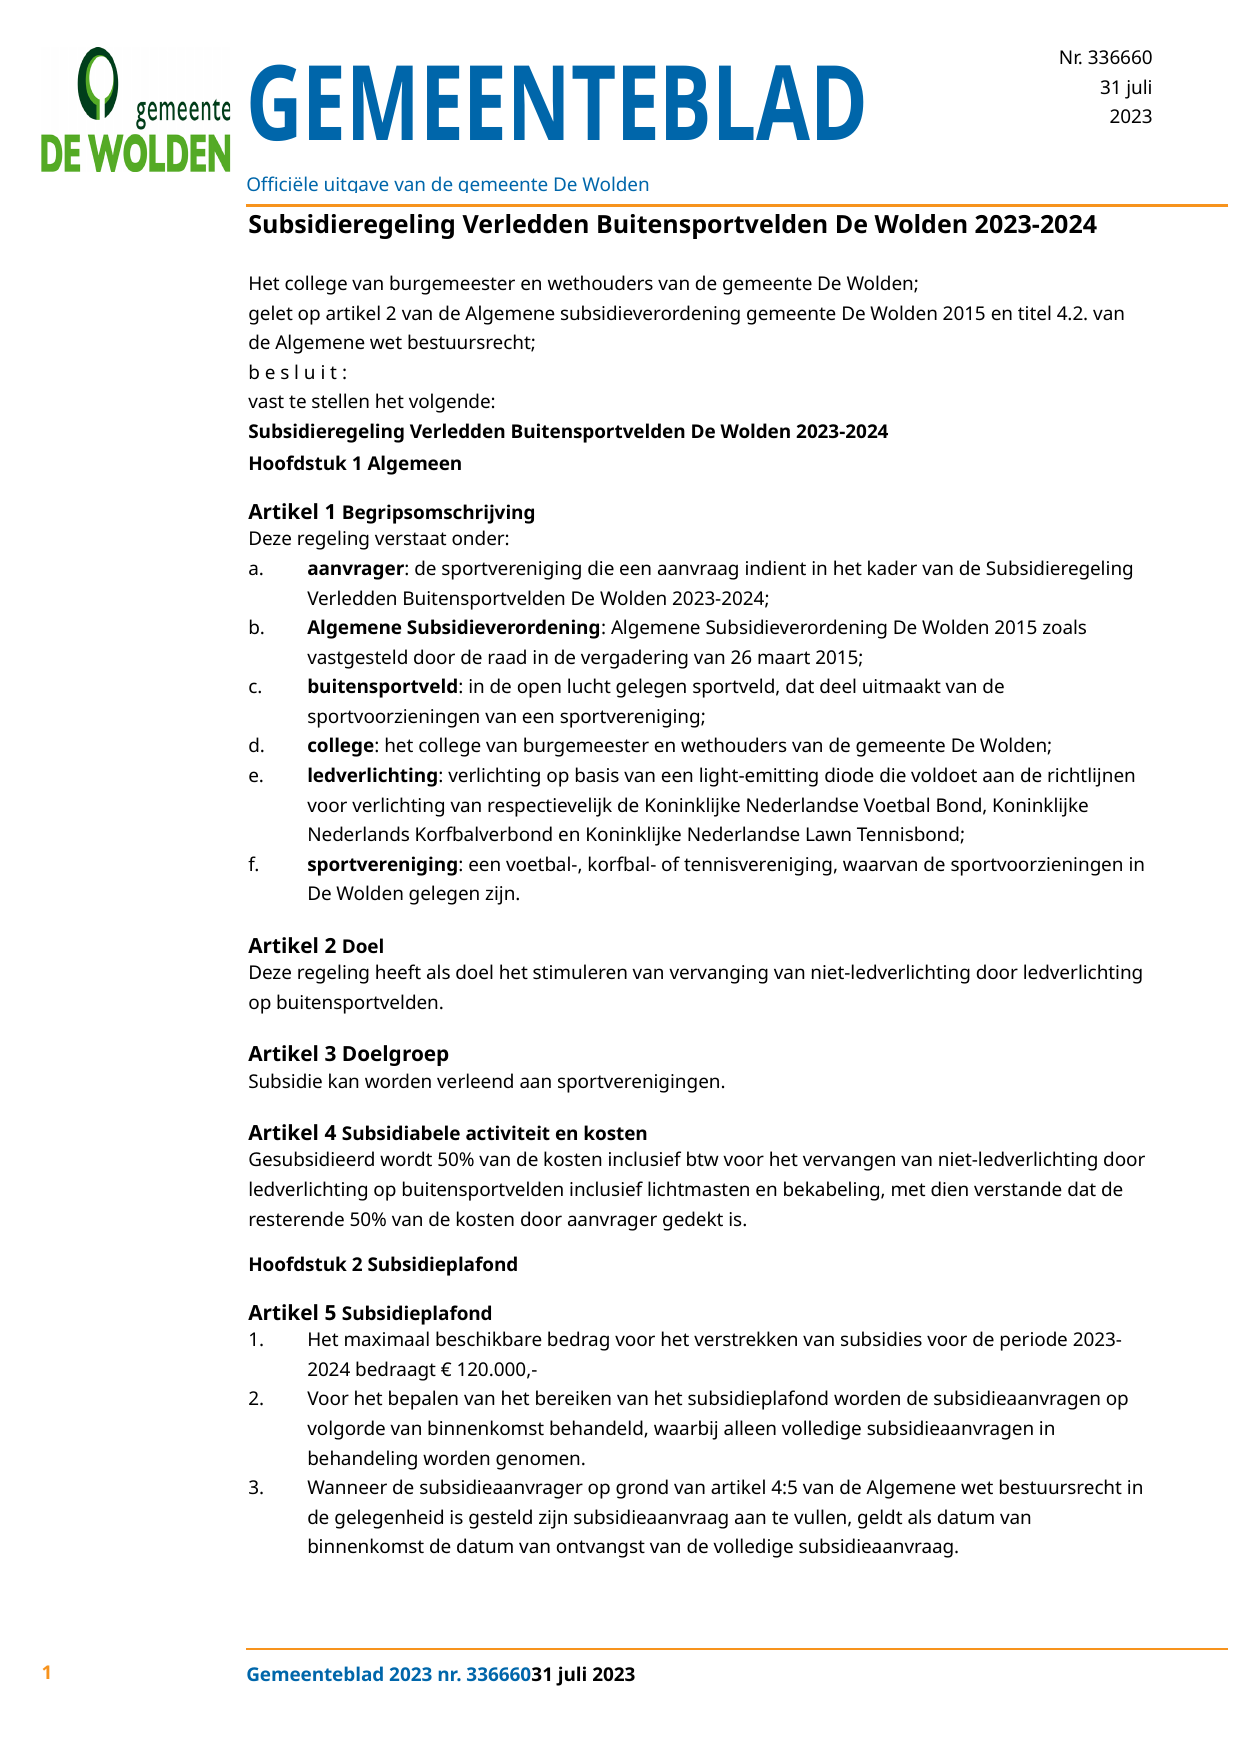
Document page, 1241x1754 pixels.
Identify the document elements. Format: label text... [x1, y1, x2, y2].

text Deze regeling verstaat onder: [248, 526, 1152, 551]
text Gesubsidieerd wordt 50% van de kosten inclusief btw voor het vervangen van niet-ledverlichting door ledverlichting op buitensportvelden inclusief lichtmasten en bekabeling, met dien verstande dat de resterende 50% van de kosten door aanvrager gedekt is. [248, 1147, 1152, 1232]
list aanvrager: de sportvereniging die een aanvraag indient in het kader van de Subsidieregeling Verledden Buitensportvelden De Wolden 2023-2024; [248, 555, 1152, 610]
text Subsidie kan worden verleend aan sportverenigingen. [248, 1068, 1152, 1093]
text Subsidieregeling Verledden Buitensportvelden De Wolden 2023-2024 [248, 207, 1152, 241]
list sportvereniging: een voetbal-, korfbal- of tennisvereniging, waarvan de sportvoorzieningen in De Wolden gelegen zijn. [248, 851, 1152, 906]
text vast te stellen het volgende: [248, 389, 1152, 414]
list Voor het bepalen van het bereiken van het subsidieplafond worden de subsidieaanvragen op volgorde van binnenkomst behandeld, waarbij alleen volledige subsidieaanvragen in behandeling worden genomen. [248, 1386, 1152, 1471]
text b e s l u i t : [248, 359, 1152, 385]
list ledverlichting: verlichting op basis van een light-emitting diode die voldoet aan de richtlijnen voor verlichting van respectievelijk de Koninklijke Nederlandse Voetbal Bond, Koninklijke Nederlands Korfbalverbond en Koninklijke Nederlandse Lawn Tennisbond; [248, 762, 1152, 847]
text gelet op artikel 2 van de Algemene subsidieverordening gemeente De Wolden 2015 en titel 4.2. van de Algemene wet bestuursrecht; [248, 300, 1152, 355]
list Wanneer de subsidieaanvrager op grond van artikel 4:5 van de Algemene wet bestuursrecht in de gelegenheid is gesteld zijn subsidieaanvraag aan te vullen, geldt als datum van binnenkomst de datum van ontvangst van de volledige subsidieaanvraag. [248, 1474, 1152, 1559]
text Artikel 2 Doel [248, 931, 1152, 959]
list Algemene Subsidieverordening: Algemene Subsidieverordening De Wolden 2015 zoals vastgesteld door de raad in de vergadering van 26 maart 2015; [248, 614, 1152, 669]
text Artikel 3 Doelgroep [248, 1039, 1152, 1068]
text Artikel 4 Subsidiabele activiteit en kosten [248, 1118, 1152, 1147]
list college: het college van burgemeester en wethouders van de gemeente De Wolden; [248, 733, 1152, 758]
text Hoofdstuk 2 Subsidieplafond [248, 1251, 1152, 1277]
text Artikel 1 Begripsomschrijving [248, 497, 1152, 526]
text Het college van burgemeester en wethouders van de gemeente De Wolden; [248, 270, 1152, 296]
text Hoofdstuk 1 Algemeen [248, 448, 1152, 476]
list Het maximaal beschikbare bedrag voor het verstrekken van subsidies voor de periode 2023-2024 bedraagt € 120.000,- [248, 1326, 1152, 1382]
list buitensportveld: in de open lucht gelegen sportveld, dat deel uitmaakt van de sportvoorzieningen van een sportvereniging; [248, 673, 1152, 729]
text Subsidieregeling Verledden Buitensportvelden De Wolden 2023-2024 [248, 418, 1152, 444]
text Deze regeling heeft als doel het stimuleren van vervanging van niet-ledverlichting door ledverlichting op buitensportvelden. [248, 959, 1152, 1015]
picture [41, 47, 231, 172]
text Artikel 5 Subsidieplafond [248, 1298, 1152, 1326]
